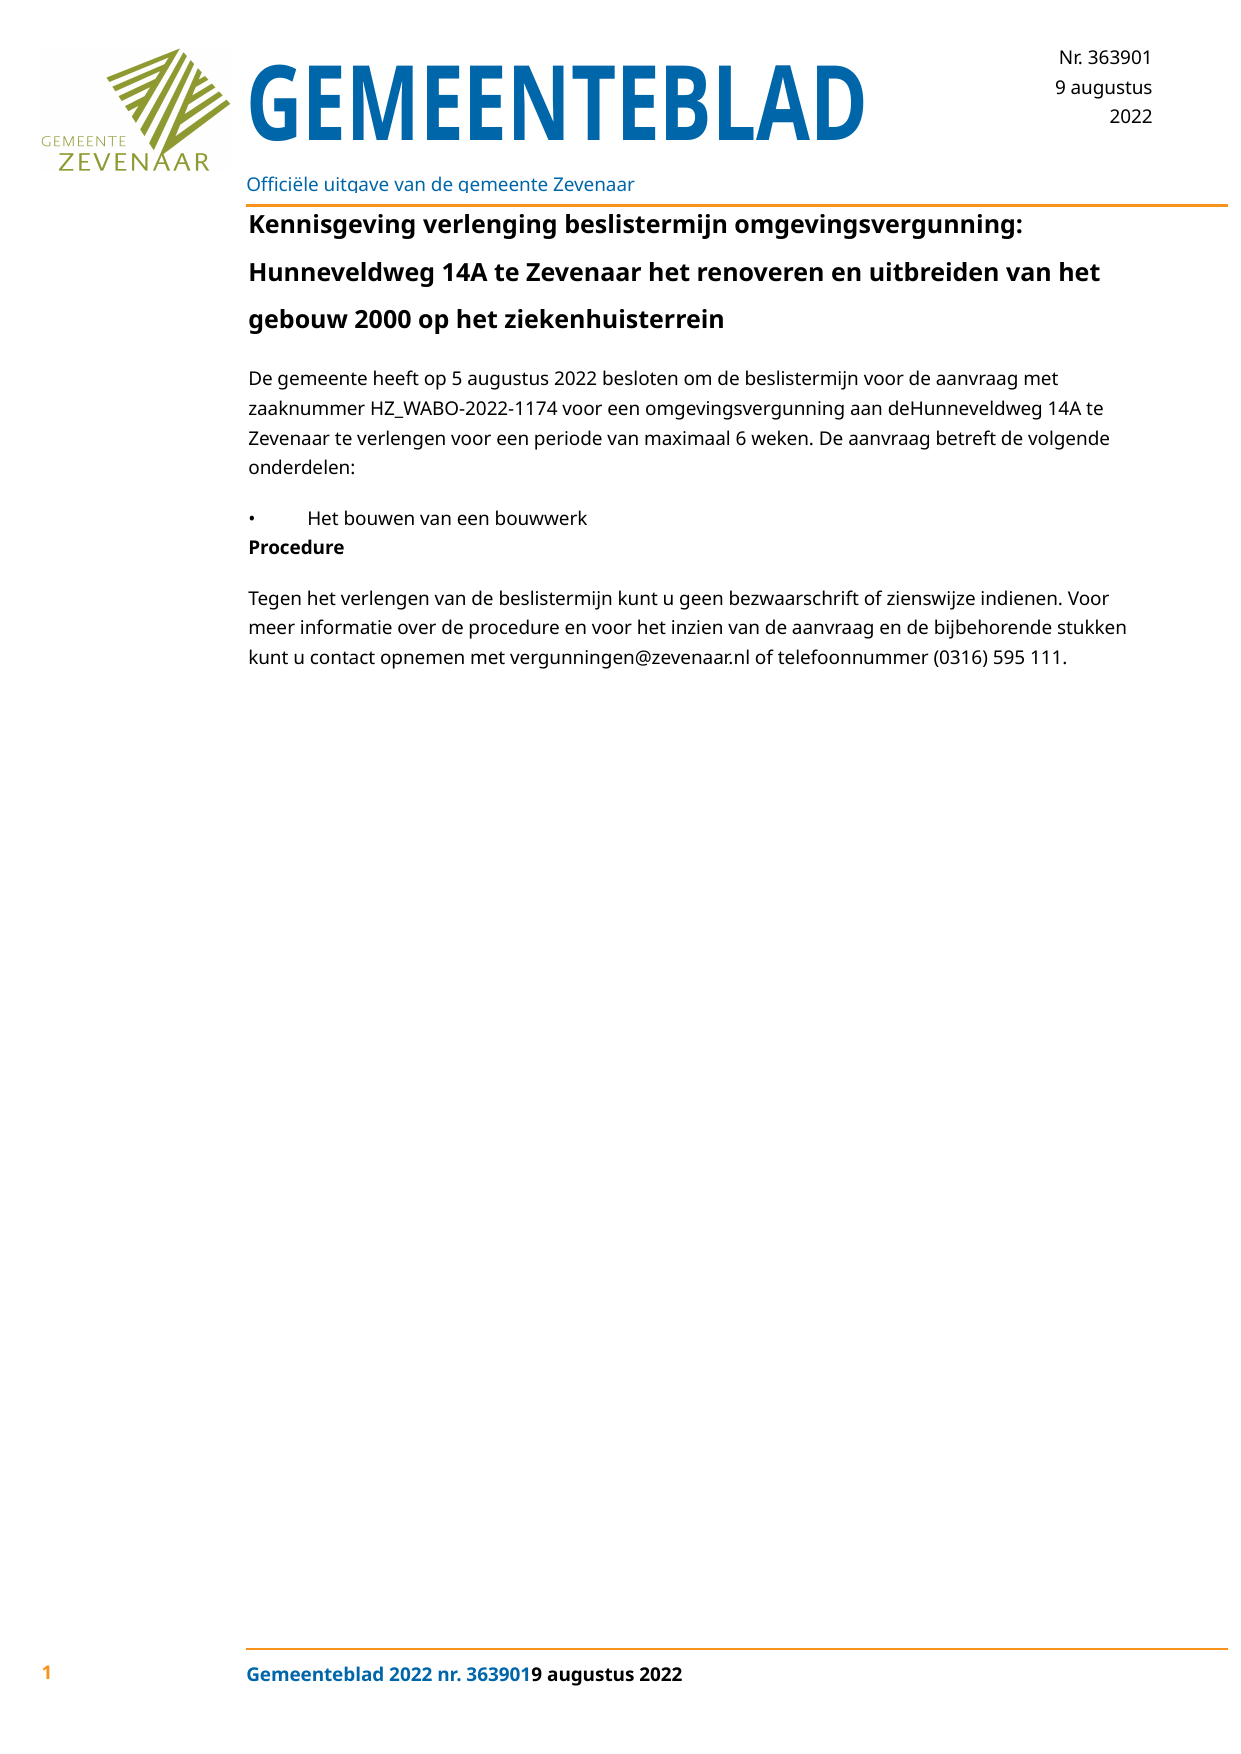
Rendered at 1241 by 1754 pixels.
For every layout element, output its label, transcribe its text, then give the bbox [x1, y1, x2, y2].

text Tegen het verlengen van de beslistermijn kunt u geen bezwaarschrift of zienswijze indienen. Voor meer informatie over de procedure en voor het inzien van de aanvraag en de bijbehorende stukken kunt u contact opnemen met vergunningen@zevenaar.nl of telefoonnummer (0316) 595 111. [248, 585, 1152, 669]
text Kennisgeving verlenging beslistermijn omgevingsvergunning: Hunneveldweg 14A te Zevenaar het renoveren en uitbreiden van het gebouw 2000 op het ziekenhuisterrein [248, 207, 1152, 336]
list Het bouwen van een bouwwerk [248, 505, 1152, 530]
text De gemeente heeft op 5 augustus 2022 besloten om de beslistermijn voor de aanvraag met zaaknummer HZ_WABO-2022-1174 voor een omgevingsvergunning aan deHunneveldweg 14A te Zevenaar te verlengen voor een periode van maximaal 6 weken. De aanvraag betreft de volgende onderdelen: [248, 366, 1152, 480]
text Procedure [248, 534, 1152, 560]
picture [41, 47, 231, 172]
